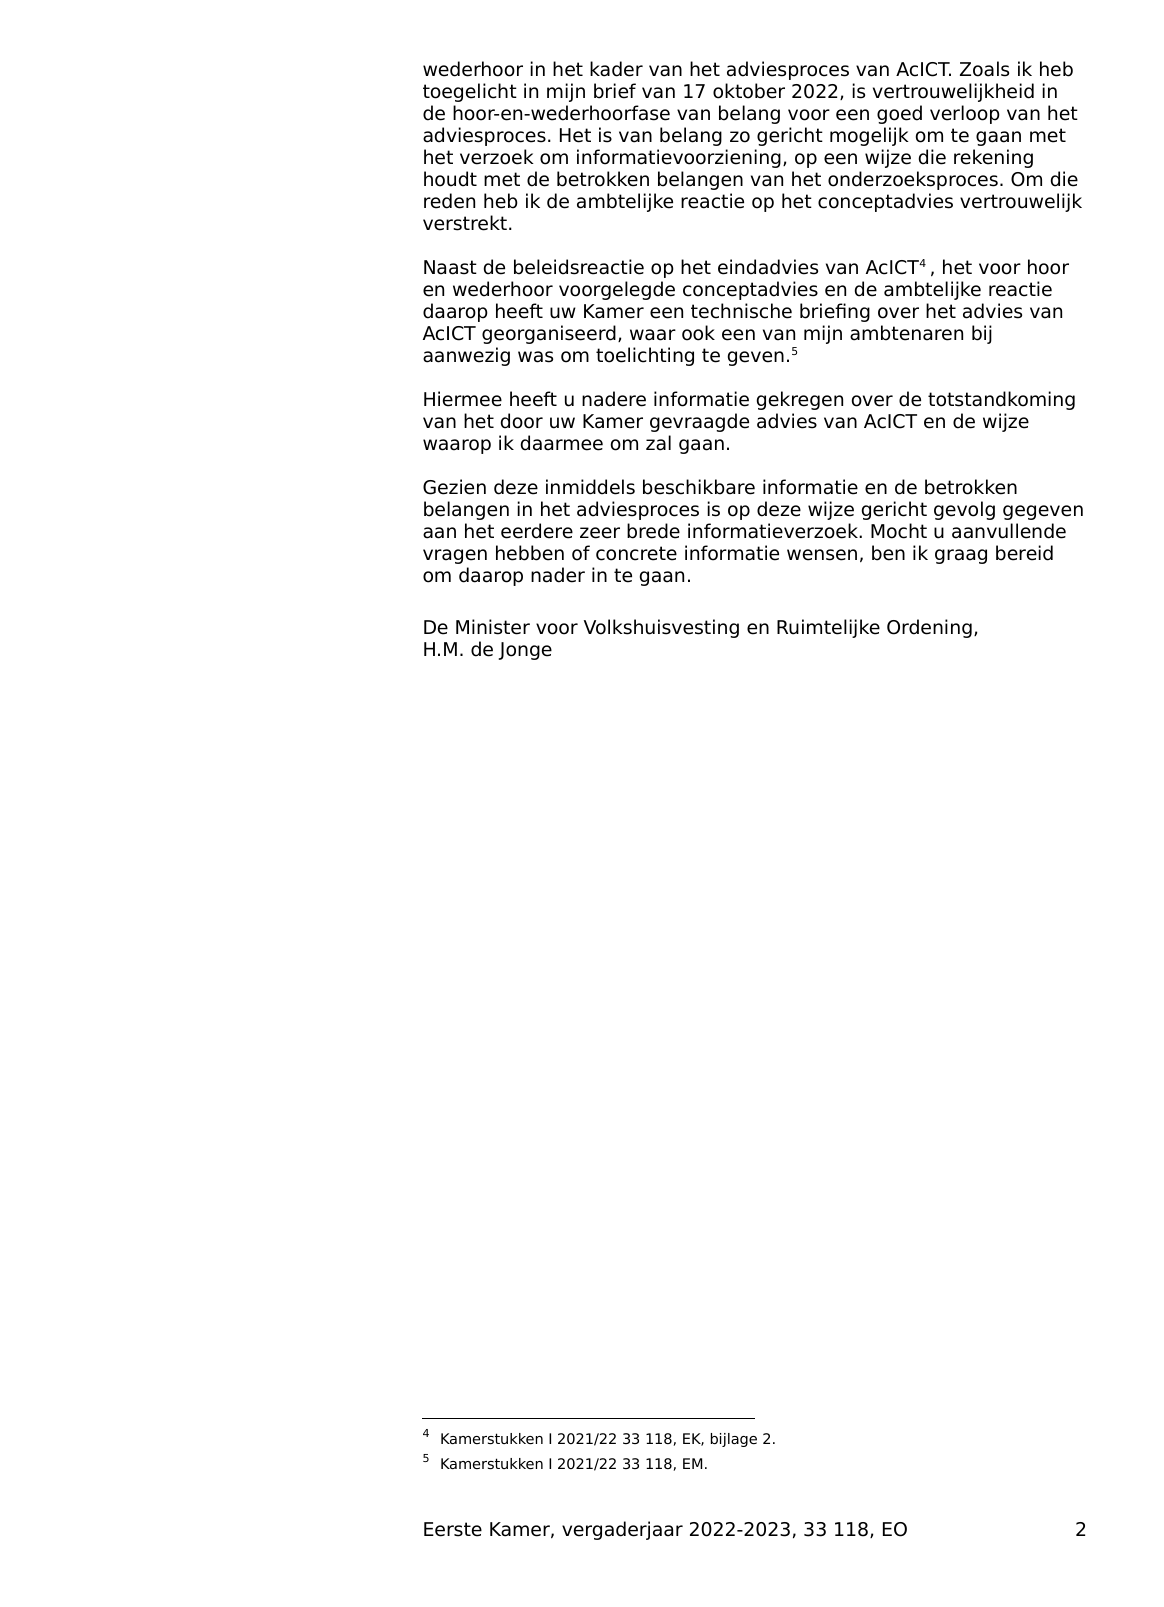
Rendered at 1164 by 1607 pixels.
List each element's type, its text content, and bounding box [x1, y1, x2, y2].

text Hiermee heeft u nadere informatie gekregen over de totstandkoming van het door uw Kamer gevraagde advies van AcICT en de wijze waarop ik daarmee om zal gaan. [422, 389, 1087, 455]
text Kamerstukken I 2021/22 33 118, EK, bijlage 2. [422, 1427, 1087, 1449]
text De Minister voor Volkshuisvesting en Ruimtelijke Ordening, H.M. de Jonge [422, 617, 1087, 661]
text wederhoor in het kader van het adviesproces van AcICT. Zoals ik heb toegelicht in mijn brief van 17 oktober 2022, is vertrouwelijkheid in de hoor-en-wederhoorfase van belang voor een goed verloop van het adviesproces. Het is van belang zo gericht mogelijk om te gaan met het verzoek om informatievoorziening, op een wijze die rekening houdt met de betrokken belangen van het onderzoeksproces. Om die reden heb ik de ambtelijke reactie op het conceptadvies vertrouwelijk verstrekt. [422, 59, 1087, 235]
text Naast de beleidsreactie op het eindadvies van AcICT, het voor hoor en wederhoor voorgelegde conceptadvies en de ambtelijke reactie daarop heeft uw Kamer een technische briefing over het advies van AcICT georganiseerd, waar ook een van mijn ambtenaren bij aanwezig was om toelichting te geven. [422, 257, 1087, 367]
text Kamerstukken I 2021/22 33 118, EM. [422, 1452, 1087, 1474]
text Gezien deze inmiddels beschikbare informatie en de betrokken belangen in het adviesproces is op deze wijze gericht gevolg gegeven aan het eerdere zeer brede informatieverzoek. Mocht u aanvullende vragen hebben of concrete informatie wensen, ben ik graag bereid om daarop nader in te gaan. [422, 477, 1087, 587]
